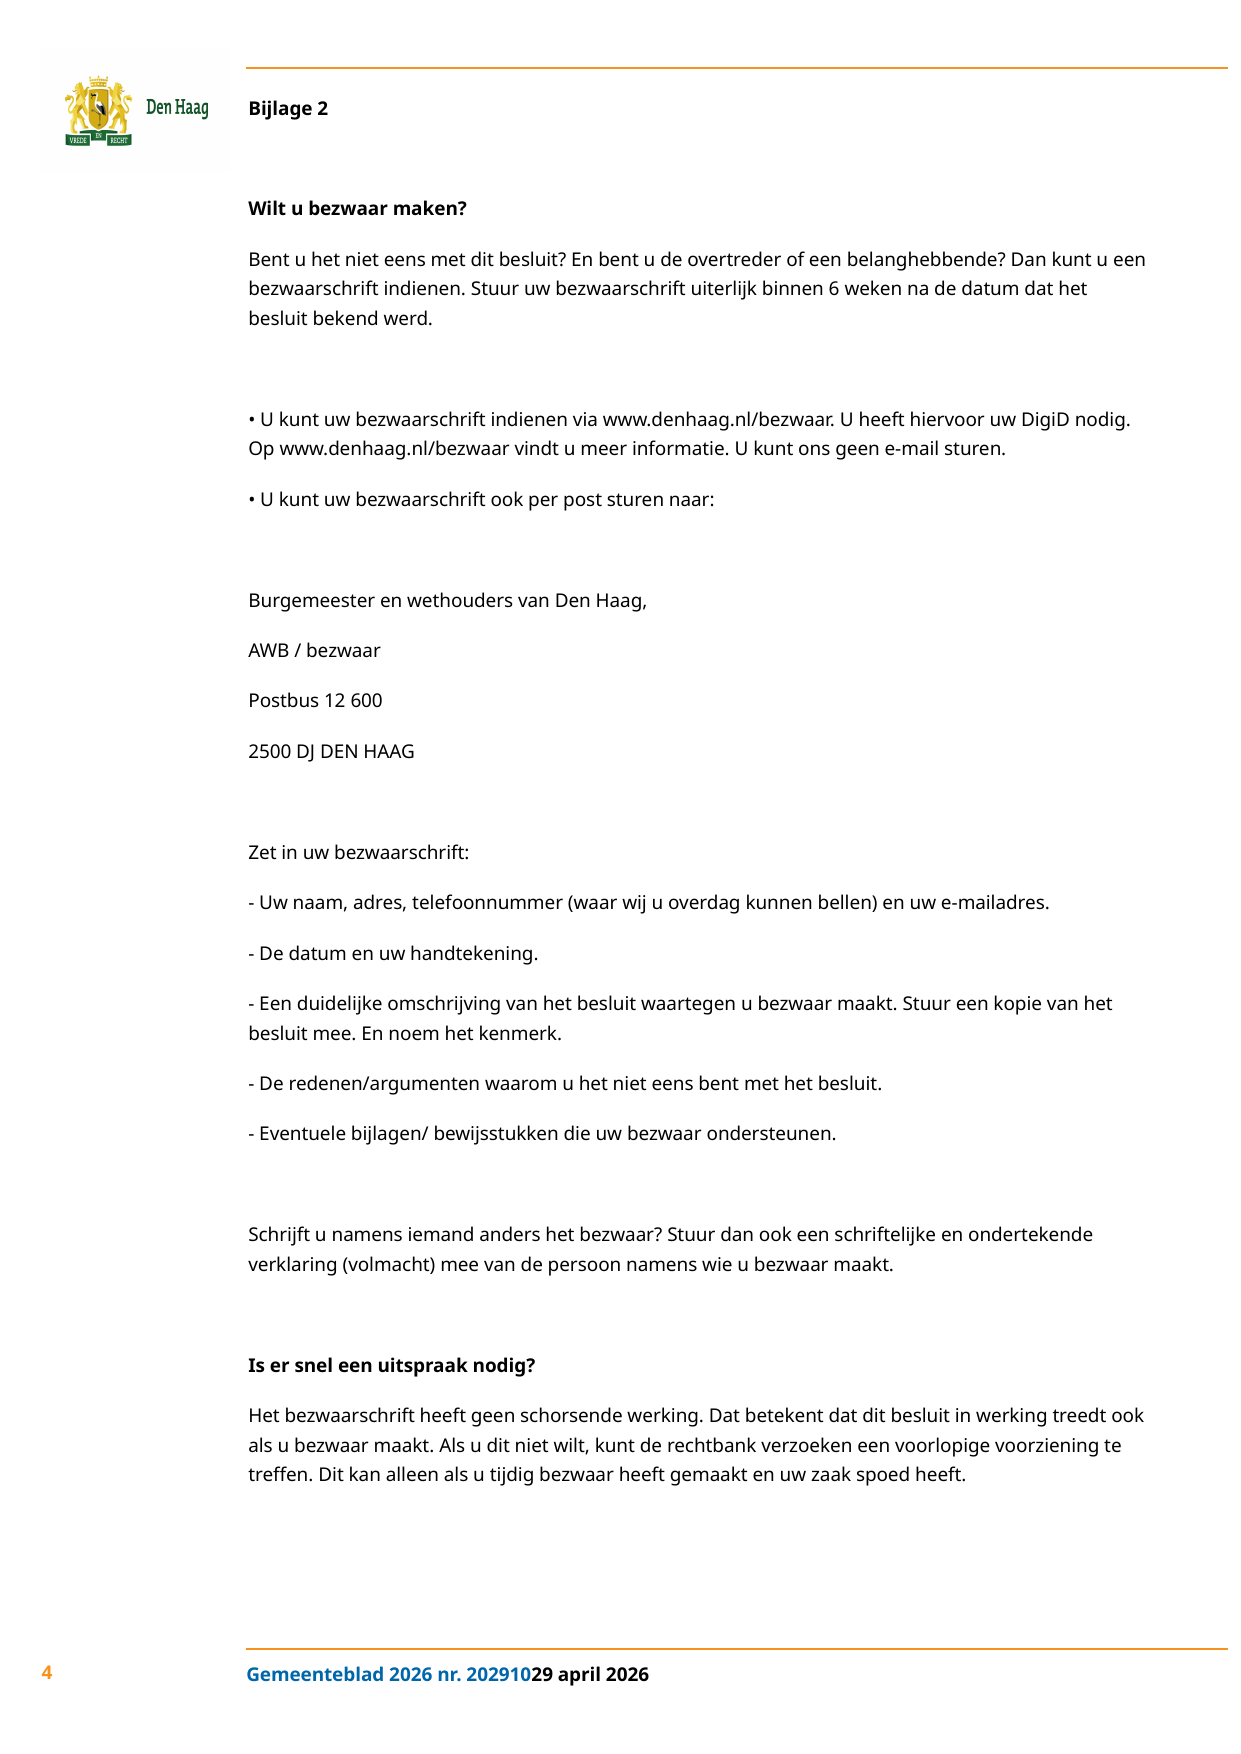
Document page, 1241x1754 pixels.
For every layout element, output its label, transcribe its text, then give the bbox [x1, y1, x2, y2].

text • U kunt uw bezwaarschrift indienen via www.denhaag.nl/bezwaar. U heeft hiervoor uw DigiD nodig. Op www.denhaag.nl/bezwaar vindt u meer informatie. U kunt ons geen e-mail sturen. [248, 406, 1152, 461]
text Postbus 12 600 [248, 688, 1152, 713]
text - Eventuele bijlagen/ bewijsstukken die uw bezwaar ondersteunen. [248, 1121, 1152, 1146]
text - De redenen/argumenten waarom u het niet eens bent met het besluit. [248, 1070, 1152, 1096]
text Het bezwaarschrift heeft geen schorsende werking. Dat betekent dat dit besluit in werking treedt ook als u bezwaar maakt. Als u dit niet wilt, kunt de rechtbank verzoeken een voorlopige voorziening te treffen. Dit kan alleen als u tijdig bezwaar heeft gemaakt en uw zaak spoed heeft. [248, 1402, 1152, 1487]
text Bent u het niet eens met dit besluit? En bent u de overtreder of een belanghebbende? Dan kunt u een bezwaarschrift indienen. Stuur uw bezwaarschrift uiterlijk binnen 6 weken na de datum dat het besluit bekend werd. [248, 246, 1152, 331]
text 2500 DJ DEN HAAG [248, 738, 1152, 764]
text • U kunt uw bezwaarschrift ook per post sturen naar: [248, 486, 1152, 512]
text Wilt u bezwaar maken? [248, 196, 1152, 221]
text Bijlage 2 [248, 95, 1152, 121]
text - De datum en uw handtekening. [248, 940, 1152, 966]
text - Uw naam, adres, telefoonnummer (waar wij u overdag kunnen bellen) en uw e-mailadres. [248, 889, 1152, 915]
text Zet in uw bezwaarschrift: [248, 839, 1152, 865]
text Burgemeester en wethouders van Den Haag, [248, 587, 1152, 613]
picture [41, 47, 231, 172]
text Schrijft u namens iemand anders het bezwaar? Stuur dan ook een schriftelijke en ondertekende verklaring (volmacht) mee van de persoon namens wie u bezwaar maakt. [248, 1221, 1152, 1277]
text AWB / bezwaar [248, 637, 1152, 663]
text Is er snel een uitspraak nodig? [248, 1352, 1152, 1378]
text - Een duidelijke omschrijving van het besluit waartegen u bezwaar maakt. Stuur een kopie van het besluit mee. En noem het kenmerk. [248, 990, 1152, 1046]
